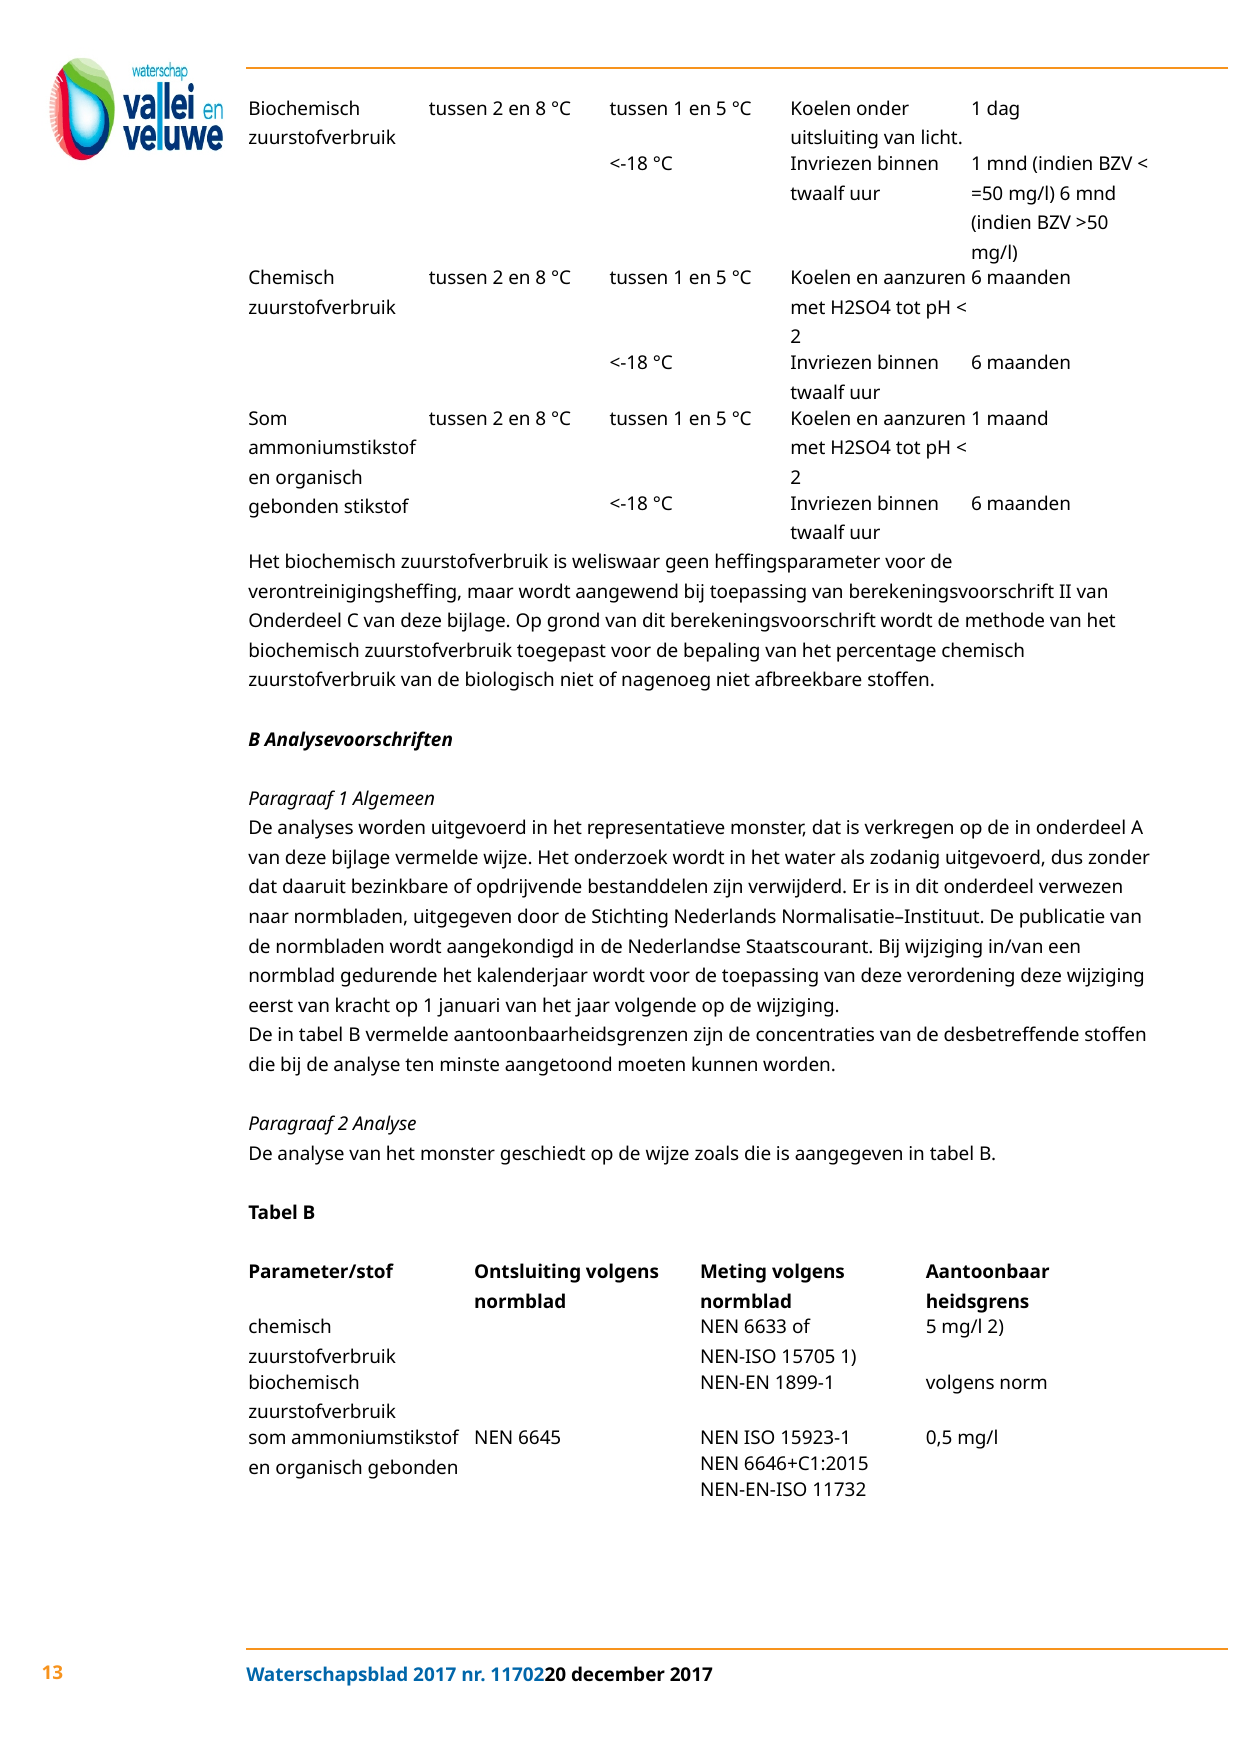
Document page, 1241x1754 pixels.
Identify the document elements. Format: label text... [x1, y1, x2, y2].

table_cell <-18 °C [609, 350, 790, 405]
table_cell 1 mnd (indien BZV < =50 mg/l) 6 mnd (indien BZV >50 mg/l) [971, 150, 1152, 264]
table_cell Koelen onder uitsluiting van licht. [790, 95, 971, 150]
table_cell Biochemisch zuurstofverbruik [248, 95, 429, 264]
table_cell [474, 1369, 700, 1424]
table_cell Som ammoniumstikstof en organisch gebonden stikstof [248, 405, 429, 545]
text Paragraaf 1 Algemeen [248, 785, 1152, 811]
table_cell NEN 6645 [474, 1424, 700, 1501]
table_cell 1 maand [971, 405, 1152, 490]
table_cell Invriezen binnen twaalf uur [790, 150, 971, 264]
table_cell chemisch zuurstofverbruik [248, 1314, 474, 1369]
table_cell tussen 2 en 8 °C [429, 95, 609, 264]
table_cell biochemisch zuurstofverbruik [248, 1369, 474, 1424]
text De in tabel B vermelde aantoonbaarheidsgrenzen zijn de concentraties van de desbetreffende stoffen die bij de analyse ten minste aangetoond moeten kunnen worden. [248, 1022, 1152, 1077]
table_cell 0,5 mg/l [926, 1424, 1152, 1501]
table_cell 6 maanden [971, 490, 1152, 545]
table_cell Invriezen binnen twaalf uur [790, 490, 971, 545]
table_cell tussen 1 en 5 °C [609, 405, 790, 490]
text Paragraaf 2 Analyse [248, 1110, 1152, 1136]
table_cell 1 dag [971, 95, 1152, 150]
text Het biochemisch zuurstofverbruik is weliswaar geen heffingsparameter voor de verontreinigingsheffing, maar wordt aangewend bij toepassing van berekeningsvoorschrift II van Onderdeel C van deze bijlage. Op grond van dit berekeningsvoorschrift wordt de methode van het biochemisch zuurstofverbruik toegepast voor de bepaling van het percentage chemisch zuurstofverbruik van de biologisch niet of nagenoeg niet afbreekbare stoffen. [248, 548, 1152, 692]
text B Analysevoorschriften [248, 726, 1152, 751]
table_cell Koelen en aanzuren met H2SO4 tot pH < 2 [790, 265, 971, 349]
table_cell NEN-EN 1899-1 [700, 1369, 926, 1424]
picture [41, 47, 231, 172]
text De analyses worden uitgevoerd in het representatieve monster, dat is verkregen op de in onderdeel A van deze bijlage vermelde wijze. Het onderzoek wordt in het water als zodanig uitgevoerd, dus zonder dat daaruit bezinkbare of opdrijvende bestanddelen zijn verwijderd. Er is in dit onderdeel verwezen naar normbladen, uitgegeven door de Stichting Nederlands Normalisatie–Instituut. De publicatie van de normbladen wordt aangekondigd in de Nederlandse Staatscourant. Bij wijziging in/van een normblad gedurende het kalenderjaar wordt voor de toepassing van deze verordening deze wijziging eerst van kracht op 1 januari van het jaar volgende op de wijziging. [248, 814, 1152, 1018]
table_cell som ammoniumstikstof en organisch gebonden [248, 1424, 474, 1501]
table_cell <-18 °C [609, 490, 790, 545]
table_cell 5 mg/l 2) [926, 1314, 1152, 1369]
text De analyse van het monster geschiedt op de wijze zoals die is aangegeven in tabel B. [248, 1140, 1152, 1166]
table_cell tussen 1 en 5 °C [609, 265, 790, 349]
table_cell tussen 2 en 8 °C [429, 405, 609, 545]
table_cell [474, 1314, 700, 1369]
table_cell NEN 6646+C1:2015 [700, 1450, 926, 1476]
table_cell tussen 2 en 8 °C [429, 265, 609, 405]
table_cell 6 maanden [971, 265, 1152, 349]
table_header Ontsluiting volgens normblad [474, 1258, 700, 1314]
table_cell NEN-EN-ISO 11732 [700, 1476, 926, 1501]
table_header Aantoonbaar heidsgrens [926, 1258, 1152, 1314]
table_cell NEN ISO 15923-1 [700, 1424, 926, 1450]
table_cell 6 maanden [971, 350, 1152, 405]
table_cell tussen 1 en 5 °C [609, 95, 790, 150]
table_cell NEN 6633 of NEN-ISO 15705 1) [700, 1314, 926, 1369]
table_header Parameter/stof [248, 1258, 474, 1314]
text Tabel B [248, 1199, 1152, 1225]
table_cell <-18 °C [609, 150, 790, 264]
table_cell Invriezen binnen twaalf uur [790, 350, 971, 405]
table_cell volgens norm [926, 1369, 1152, 1424]
table_cell Chemisch zuurstofverbruik [248, 265, 429, 405]
table_header Meting volgens normblad [700, 1258, 926, 1314]
table_cell Koelen en aanzuren met H2SO4 tot pH < 2 [790, 405, 971, 490]
